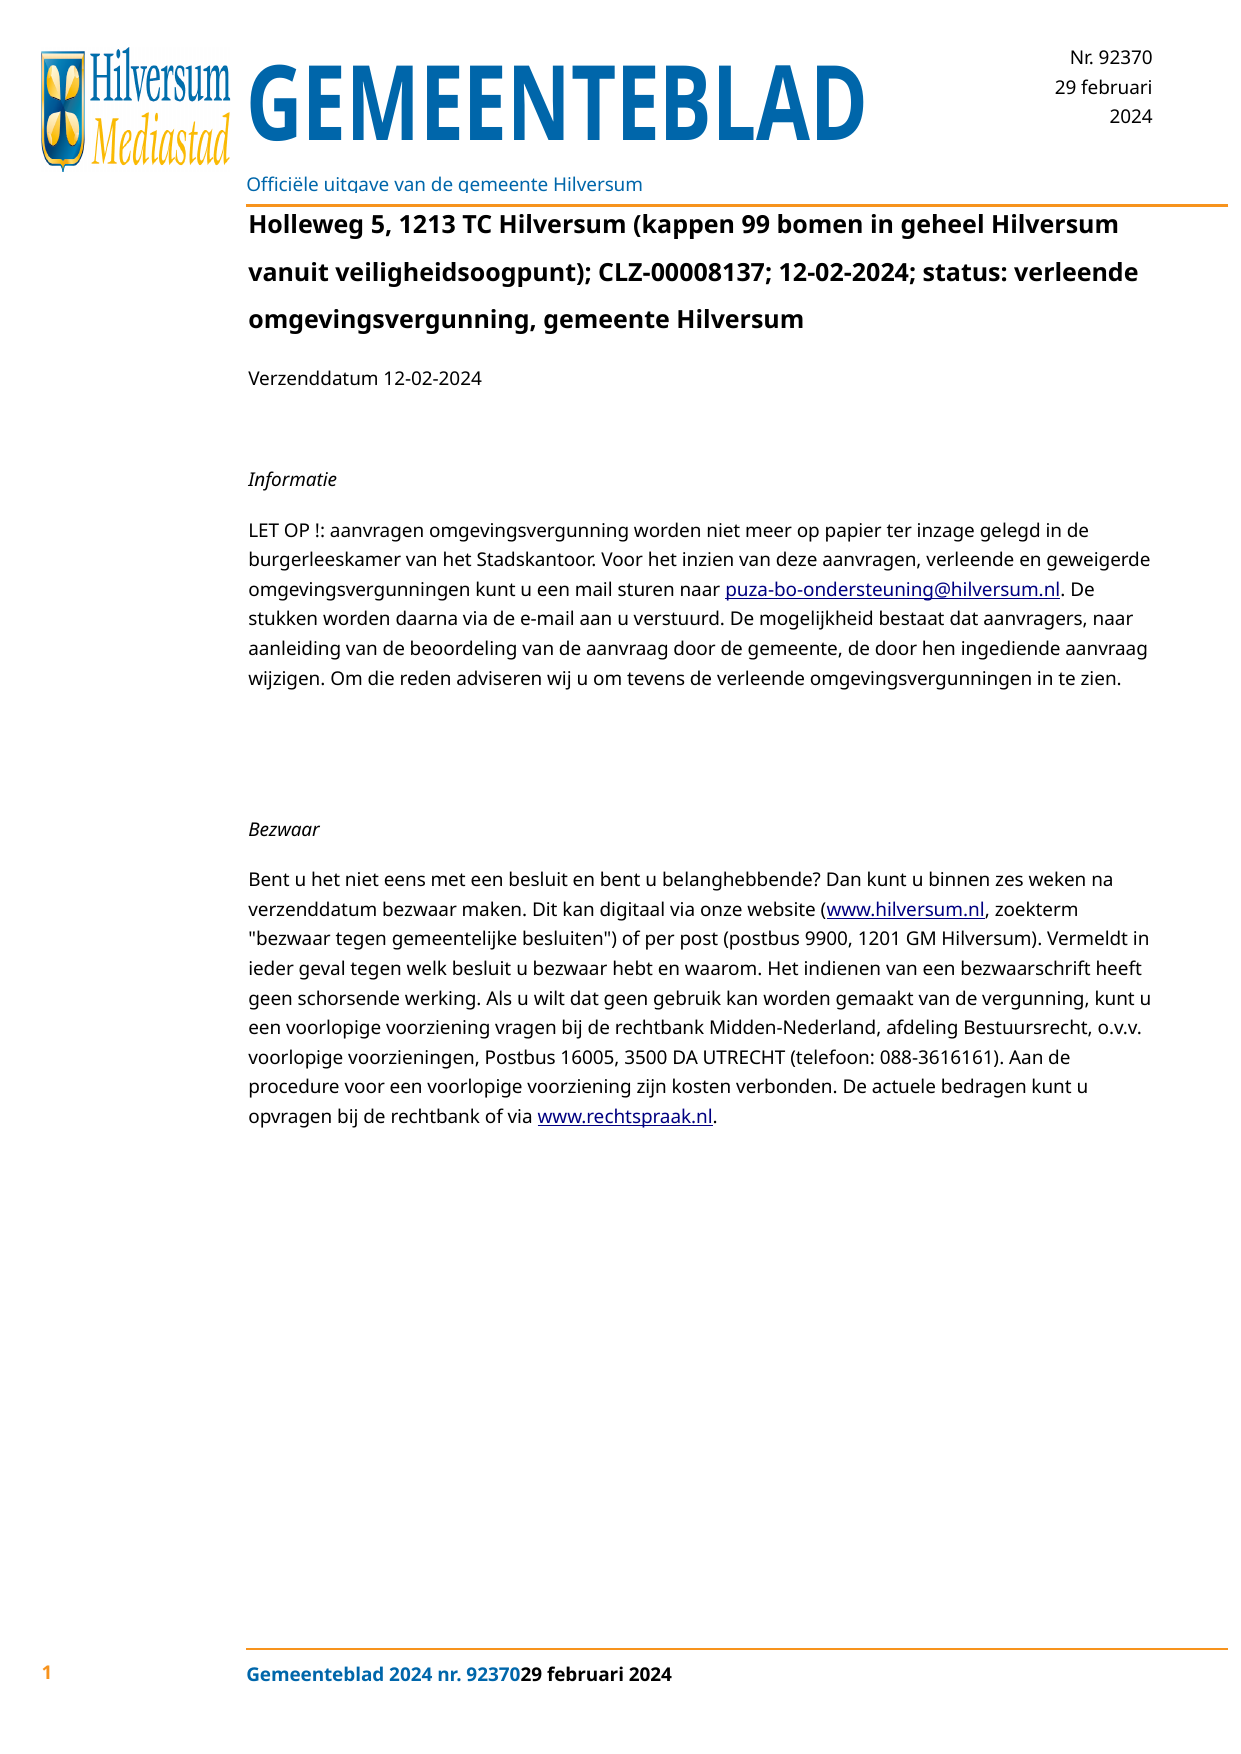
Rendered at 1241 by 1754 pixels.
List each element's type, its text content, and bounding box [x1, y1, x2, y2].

text Bezwaar [248, 816, 1152, 842]
text Verzenddatum 12-02-2024 [248, 366, 1152, 391]
text Holleweg 5, 1213 TC Hilversum (kappen 99 bomen in geheel Hilversum vanuit veiligheidsoogpunt); CLZ-00008137; 12-02-2024; status: verleende omgevingsvergunning, gemeente Hilversum [248, 207, 1152, 336]
picture [41, 47, 231, 172]
text LET OP !: aanvragen omgevingsvergunning worden niet meer op papier ter inzage gelegd in de burgerleeskamer van het Stadskantoor. Voor het inzien van deze aanvragen, verleende en geweigerde omgevingsvergunningen kunt u een mail sturen naar puza-bo-ondersteuning@hilversum.nl. De stukken worden daarna via de e-mail aan u verstuurd. De mogelijkheid bestaat dat aanvragers, naar aanleiding van de beoordeling van de aanvraag door de gemeente, de door hen ingediende aanvraag wijzigen. Om die reden adviseren wij u om tevens de verleende omgevingsvergunningen in te zien. [248, 517, 1152, 690]
text Informatie [248, 466, 1152, 492]
text Bent u het niet eens met een besluit en bent u belanghebbende? Dan kunt u binnen zes weken na verzenddatum bezwaar maken. Dit kan digitaal via onze website (www.hilversum.nl, zoekterm "bezwaar tegen gemeentelijke besluiten") of per post (postbus 9900, 1201 GM Hilversum). Vermeldt in ieder geval tegen welk besluit u bezwaar hebt en waarom. Het indienen van een bezwaarschrift heeft geen schorsende werking. Als u wilt dat geen gebruik kan worden gemaakt van de vergunning, kunt u een voorlopige voorziening vragen bij de rechtbank Midden-Nederland, afdeling Bestuursrecht, o.v.v. voorlopige voorzieningen, Postbus 16005, 3500 DA UTRECHT (telefoon: 088-3616161). Aan de procedure voor een voorlopige voorziening zijn kosten verbonden. De actuele bedragen kunt u opvragen bij de rechtbank of via www.rechtspraak.nl. [248, 866, 1152, 1129]
